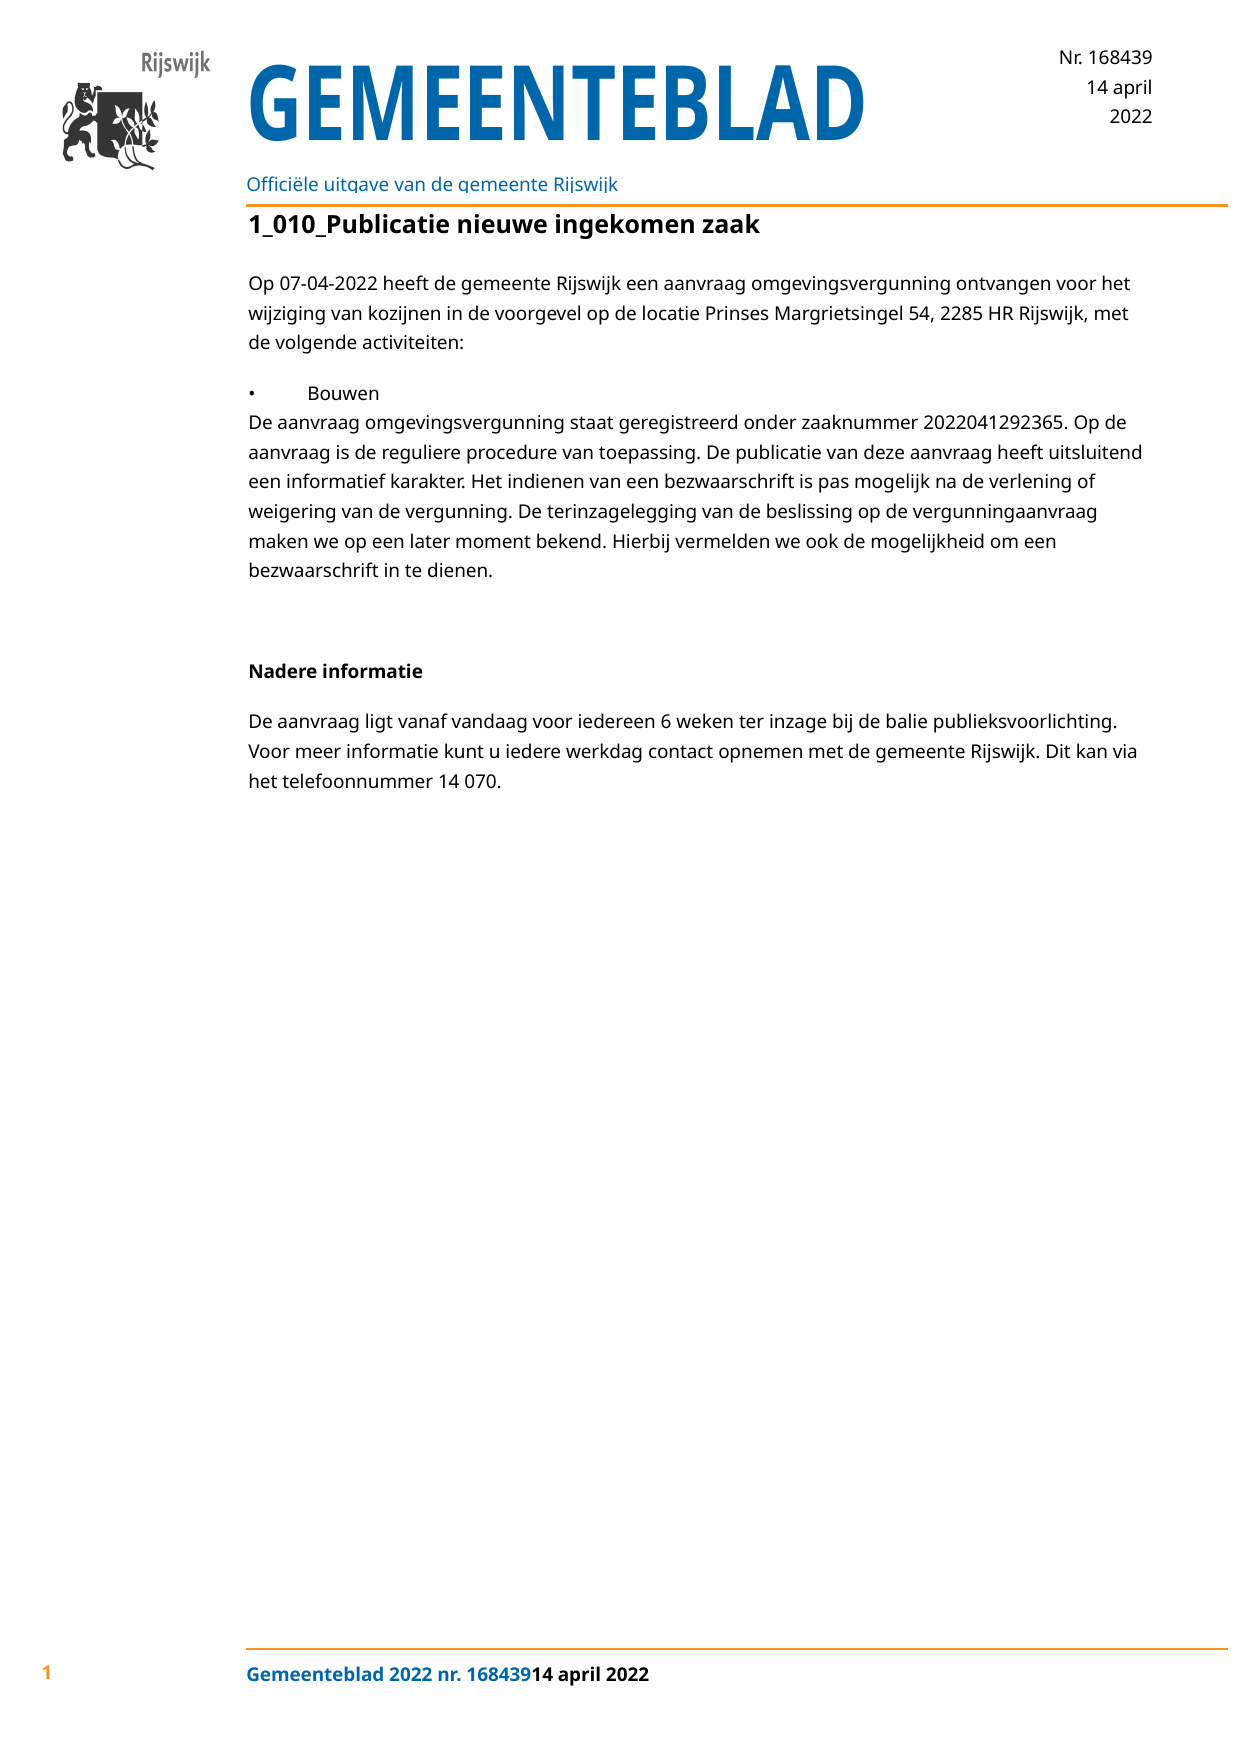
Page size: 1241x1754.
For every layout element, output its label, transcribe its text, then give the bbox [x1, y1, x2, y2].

text 1_010_Publicatie nieuwe ingekomen zaak [248, 207, 1152, 241]
text De aanvraag ligt vanaf vandaag voor iedereen 6 weken ter inzage bij de balie publieksvoorlichting. Voor meer informatie kunt u iedere werkdag contact opnemen met de gemeente Rijswijk. Dit kan via het telefoonnummer 14 070. [248, 709, 1152, 793]
text Nadere informatie [248, 658, 1152, 684]
text De aanvraag omgevingsvergunning staat geregistreerd onder zaaknummer 2022041292365. Op de aanvraag is de reguliere procedure van toepassing. De publicatie van deze aanvraag heeft uitsluitend een informatief karakter. Het indienen van een bezwaarschrift is pas mogelijk na de verlening of weigering van de vergunning. De terinzagelegging van de beslissing op de vergunningaanvraag maken we op een later moment bekend. Hierbij vermelden we ook de mogelijkheid om een bezwaarschrift in te dienen. [248, 409, 1152, 583]
picture [41, 47, 231, 172]
list Bouwen [248, 380, 1152, 406]
text Op 07-04-2022 heeft de gemeente Rijswijk een aanvraag omgevingsvergunning ontvangen voor het wijziging van kozijnen in de voorgevel op de locatie Prinses Margrietsingel 54, 2285 HR Rijswijk, met de volgende activiteiten: [248, 270, 1152, 355]
